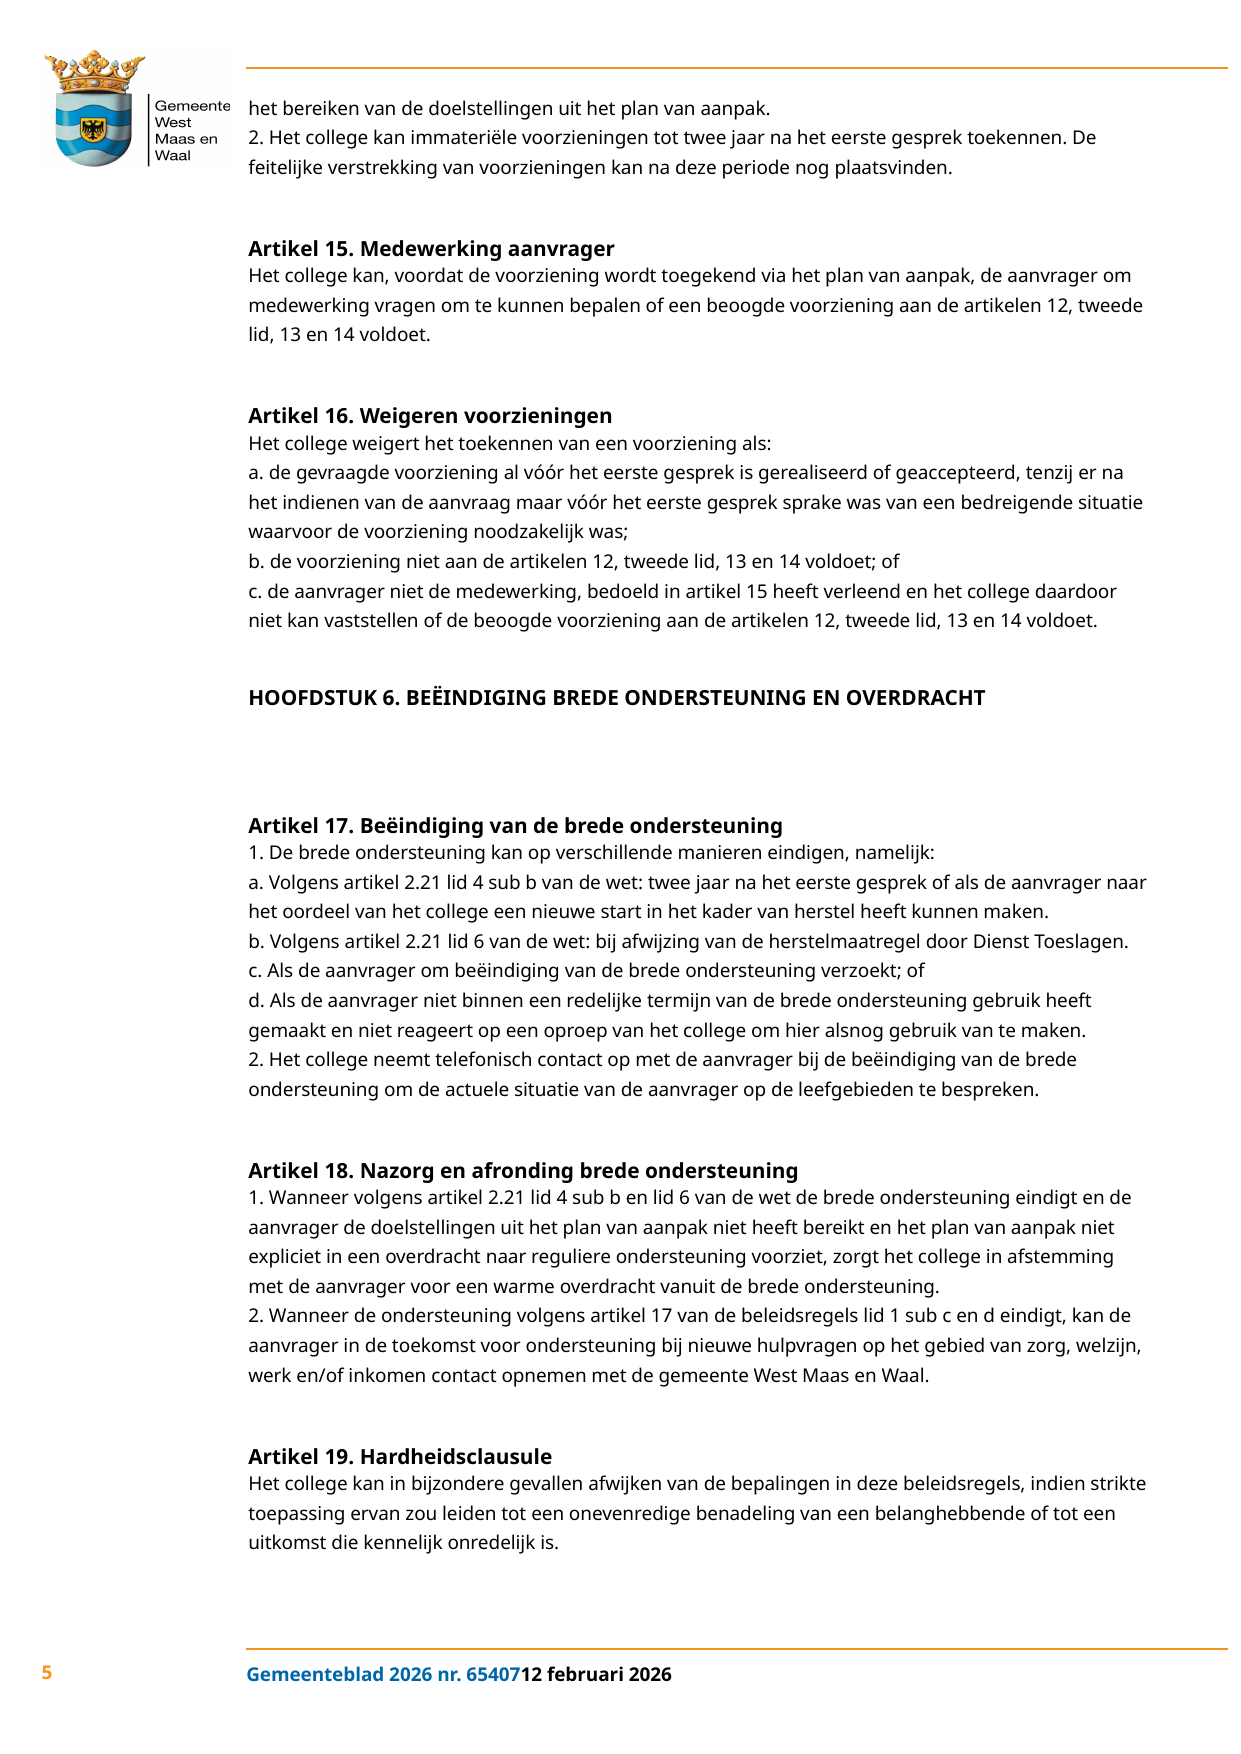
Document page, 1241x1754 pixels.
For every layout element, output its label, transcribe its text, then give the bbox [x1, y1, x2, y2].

text b. de voorziening niet aan de artikelen 12, tweede lid, 13 en 14 voldoet; of [248, 548, 1152, 574]
text Het college weigert het toekennen van een voorziening als: [248, 430, 1152, 456]
text d. Als de aanvrager niet binnen een redelijke termijn van de brede ondersteuning gebruik heeft gemaakt en niet reageert op een oproep van het college om hier alsnog gebruik van te maken. [248, 987, 1152, 1042]
picture [41, 47, 231, 172]
text b. Volgens artikel 2.21 lid 6 van de wet: bij afwijzing van de herstelmaatregel door Dienst Toeslagen. [248, 928, 1152, 954]
text a. de gevraagde voorziening al vóór het eerste gesprek is gerealiseerd of geaccepteerd, tenzij er na het indienen van de aanvraag maar vóór het eerste gesprek sprake was van een bedreigende situatie waarvoor de voorziening noodzakelijk was; [248, 459, 1152, 544]
text a. Volgens artikel 2.21 lid 4 sub b van de wet: twee jaar na het eerste gesprek of als de aanvrager naar het oordeel van het college een nieuwe start in het kader van herstel heeft kunnen maken. [248, 869, 1152, 924]
text 1. Wanneer volgens artikel 2.21 lid 4 sub b en lid 6 van de wet de brede ondersteuning eindigt en de aanvrager de doelstellingen uit het plan van aanpak niet heeft bereikt en het plan van aanpak niet expliciet in een overdracht naar reguliere ondersteuning voorziet, zorgt het college in afstemming met de aanvrager voor een warme overdracht vanuit de brede ondersteuning. [248, 1184, 1152, 1299]
text Artikel 17. Beëindiging van de brede ondersteuning [248, 811, 1152, 839]
text Het college kan in bijzondere gevallen afwijken van de bepalingen in deze beleidsregels, indien strikte toepassing ervan zou leiden tot een onevenredige benadeling van een belanghebbende of tot een uitkomst die kennelijk onredelijk is. [248, 1470, 1152, 1555]
text Artikel 18. Nazorg en afronding brede ondersteuning [248, 1156, 1152, 1184]
text HOOFDSTUK 6. BEËINDIGING BREDE ONDERSTEUNING EN OVERDRACHT [248, 683, 1152, 711]
text 2. Wanneer de ondersteuning volgens artikel 17 van de beleidsregels lid 1 sub c en d eindigt, kan de aanvrager in de toekomst voor ondersteuning bij nieuwe hulpvragen op het gebied van zorg, welzijn, werk en/of inkomen contact opnemen met de gemeente West Maas en Waal. [248, 1303, 1152, 1388]
text Het college kan, voordat de voorziening wordt toegekend via het plan van aanpak, de aanvrager om medewerking vragen om te kunnen bepalen of een beoogde voorziening aan de artikelen 12, tweede lid, 13 en 14 voldoet. [248, 262, 1152, 347]
text Artikel 15. Medewerking aanvrager [248, 234, 1152, 262]
text c. Als de aanvrager om beëindiging van de brede ondersteuning verzoekt; of [248, 958, 1152, 983]
text 2. Het college kan immateriële voorzieningen tot twee jaar na het eerste gesprek toekennen. De feitelijke verstrekking van voorzieningen kan na deze periode nog plaatsvinden. [248, 124, 1152, 180]
text c. de aanvrager niet de medewerking, bedoeld in artikel 15 heeft verleend en het college daardoor niet kan vaststellen of de beoogde voorziening aan de artikelen 12, tweede lid, 13 en 14 voldoet. [248, 578, 1152, 633]
text 1. De brede ondersteuning kan op verschillende manieren eindigen, namelijk: [248, 839, 1152, 865]
text Artikel 19. Hardheidsclausule [248, 1442, 1152, 1470]
text 2. Het college neemt telefonisch contact op met de aanvrager bij de beëindiging van de brede ondersteuning om de actuele situatie van de aanvrager op de leefgebieden te bespreken. [248, 1046, 1152, 1102]
text het bereiken van de doelstellingen uit het plan van aanpak. [248, 95, 1152, 121]
text Artikel 16. Weigeren voorzieningen [248, 402, 1152, 430]
